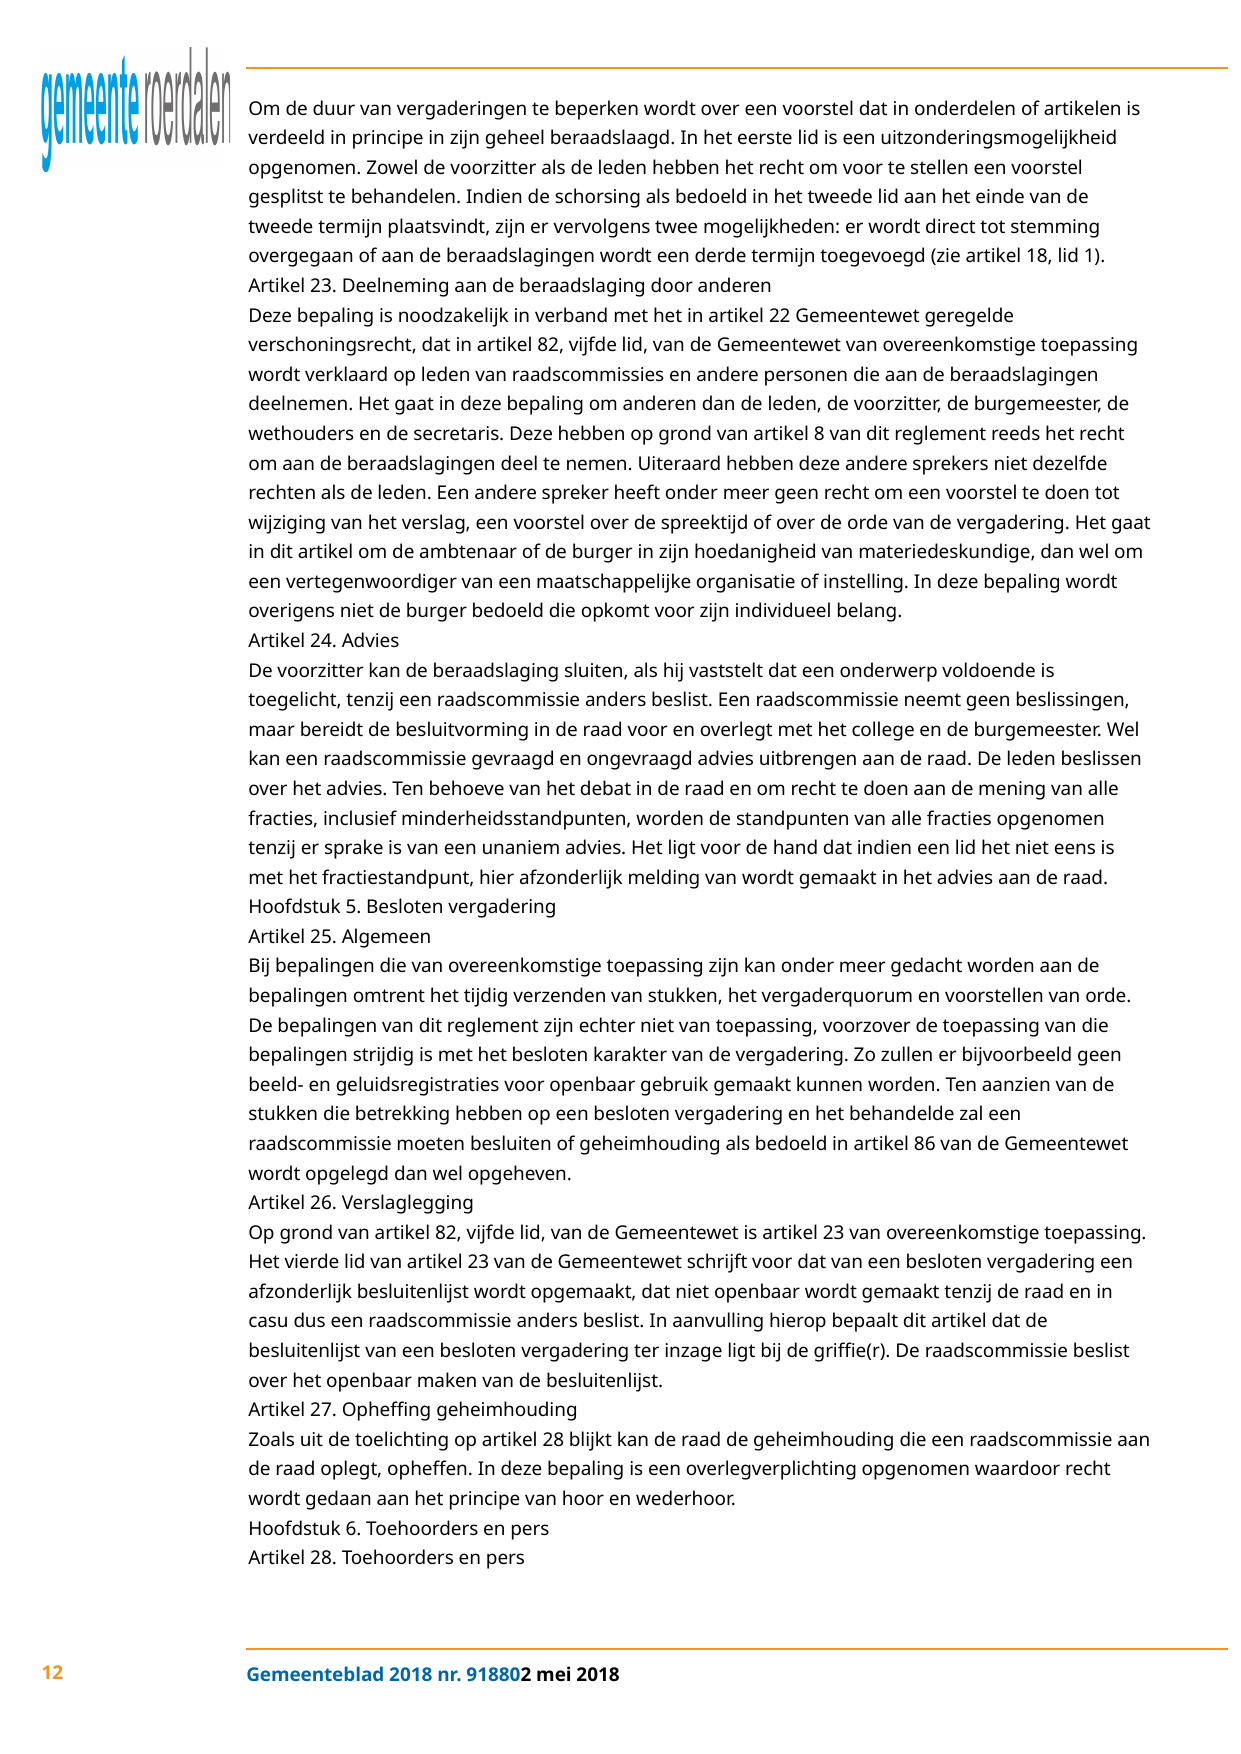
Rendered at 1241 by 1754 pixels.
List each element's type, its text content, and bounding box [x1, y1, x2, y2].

text Artikel 28. Toehoorders en pers [248, 1544, 1152, 1570]
text Artikel 23. Deelneming aan de beraadslaging door anderen [248, 272, 1152, 298]
text Artikel 26. Verslaglegging [248, 1189, 1152, 1215]
text Artikel 24. Advies [248, 627, 1152, 653]
picture [41, 47, 231, 172]
text Hoofdstuk 6. Toehoorders en pers [248, 1515, 1152, 1541]
text Artikel 25. Algemeen [248, 923, 1152, 949]
text Op grond van artikel 82, vijfde lid, van de Gemeentewet is artikel 23 van overeenkomstige toepassing. Het vierde lid van artikel 23 van de Gemeentewet schrijft voor dat van een besloten vergadering een afzonderlijk besluitenlijst wordt opgemaakt, dat niet openbaar wordt gemaakt tenzij de raad en in casu dus een raadscommissie anders beslist. In aanvulling hierop bepaalt dit artikel dat de besluitenlijst van een besloten vergadering ter inzage ligt bij de griffie(r). De raadscommissie beslist over het openbaar maken van de besluitenlijst. [248, 1219, 1152, 1393]
picture [41, 134, 48, 172]
text Om de duur van vergaderingen te beperken wordt over een voorstel dat in onderdelen of artikelen is verdeeld in principe in zijn geheel beraadslaagd. In het eerste lid is een uitzonderingsmogelijkheid opgenomen. Zowel de voorzitter als de leden hebben het recht om voor te stellen een voorstel gesplitst te behandelen. Indien de schorsing als bedoeld in het tweede lid aan het einde van de tweede termijn plaatsvindt, zijn er vervolgens twee mogelijkheden: er wordt direct tot stemming overgegaan of aan de beraadslagingen wordt een derde termijn toegevoegd (zie artikel 18, lid 1). [248, 95, 1152, 268]
text Hoofdstuk 5. Besloten vergadering [248, 893, 1152, 919]
text De voorzitter kan de beraadslaging sluiten, als hij vaststelt dat een onderwerp voldoende is toegelicht, tenzij een raadscommissie anders beslist. Een raadscommissie neemt geen beslissingen, maar bereidt de besluitvorming in de raad voor en overlegt met het college en de burgemeester. Wel kan een raadscommissie gevraagd en ongevraagd advies uitbrengen aan de raad. De leden beslissen over het advies. Ten behoeve van het debat in de raad en om recht te doen aan de mening van alle fracties, inclusief minderheidsstandpunten, worden de standpunten van alle fracties opgenomen tenzij er sprake is van een unaniem advies. Het ligt voor de hand dat indien een lid het niet eens is met het fractiestandpunt, hier afzonderlijk melding van wordt gemaakt in het advies aan de raad. [248, 657, 1152, 890]
text Deze bepaling is noodzakelijk in verband met het in artikel 22 Gemeentewet geregelde verschoningsrecht, dat in artikel 82, vijfde lid, van de Gemeentewet van overeenkomstige toepassing wordt verklaard op leden van raadscommissies en andere personen die aan de beraadslagingen deelnemen. Het gaat in deze bepaling om anderen dan de leden, de voorzitter, de burgemeester, de wethouders en de secretaris. Deze hebben op grond van artikel 8 van dit reglement reeds het recht om aan de beraadslagingen deel te nemen. Uiteraard hebben deze andere sprekers niet dezelfde rechten als de leden. Een andere spreker heeft onder meer geen recht om een voorstel te doen tot wijziging van het verslag, een voorstel over de spreektijd of over de orde van de vergadering. Het gaat in dit artikel om de ambtenaar of de burger in zijn hoedanigheid van materiedeskundige, dan wel om een vertegenwoordiger van een maatschappelijke organisatie of instelling. In deze bepaling wordt overigens niet de burger bedoeld die opkomt voor zijn individueel belang. [248, 302, 1152, 623]
text Artikel 27. Opheffing geheimhouding [248, 1396, 1152, 1422]
text Zoals uit de toelichting op artikel 28 blijkt kan de raad de geheimhouding die een raadscommissie aan de raad oplegt, opheffen. In deze bepaling is een overlegverplichting opgenomen waardoor recht wordt gedaan aan het principe van hoor en wederhoor. [248, 1426, 1152, 1511]
text Bij bepalingen die van overeenkomstige toepassing zijn kan onder meer gedacht worden aan de bepalingen omtrent het tijdig verzenden van stukken, het vergaderquorum en voorstellen van orde. De bepalingen van dit reglement zijn echter niet van toepassing, voorzover de toepassing van die bepalingen strijdig is met het besloten karakter van de vergadering. Zo zullen er bijvoorbeeld geen beeld- en geluidsregistraties voor openbaar gebruik gemaakt kunnen worden. Ten aanzien van de stukken die betrekking hebben op een besloten vergadering en het behandelde zal een raadscommissie moeten besluiten of geheimhouding als bedoeld in artikel 86 van de Gemeentewet wordt opgelegd dan wel opgeheven. [248, 953, 1152, 1186]
